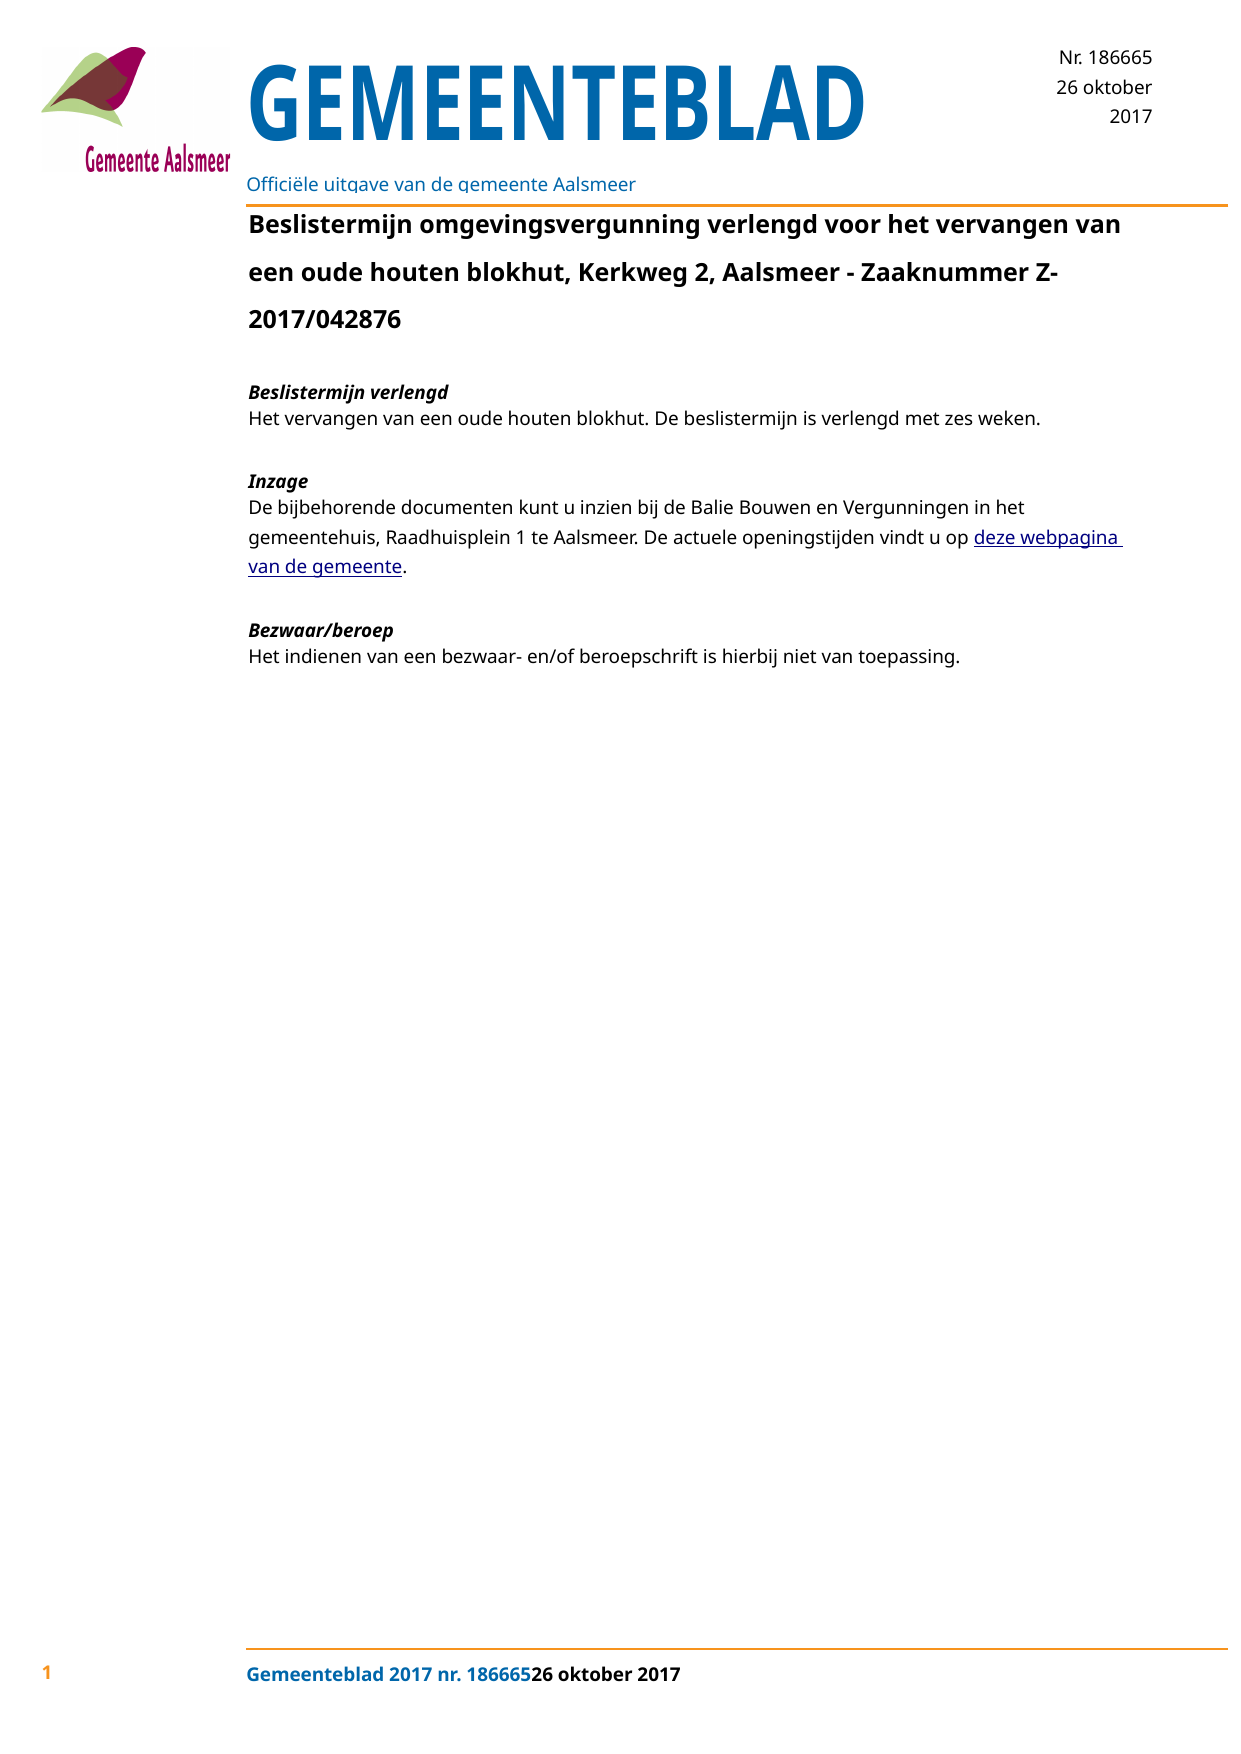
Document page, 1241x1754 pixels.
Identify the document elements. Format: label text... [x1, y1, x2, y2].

text Beslistermijn verlengd [248, 379, 1152, 405]
picture [41, 47, 231, 172]
text Bezwaar/beroep [248, 618, 1152, 643]
text Inzage [248, 469, 1152, 494]
text Beslistermijn omgevingsvergunning verlengd voor het vervangen van een oude houten blokhut, Kerkweg 2, Aalsmeer - Zaaknummer Z-2017/042876 [248, 207, 1152, 336]
text Het vervangen van een oude houten blokhut. De beslistermijn is verlengd met zes weken. [248, 405, 1152, 431]
text De bijbehorende documenten kunt u inzien bij de Balie Bouwen en Vergunningen in het gemeentehuis, Raadhuisplein 1 te Aalsmeer. De actuele openingstijden vindt u op deze webpagina van de gemeente. [248, 494, 1152, 579]
text Het indienen van een bezwaar- en/of beroepschrift is hierbij niet van toepassing. [248, 643, 1152, 669]
